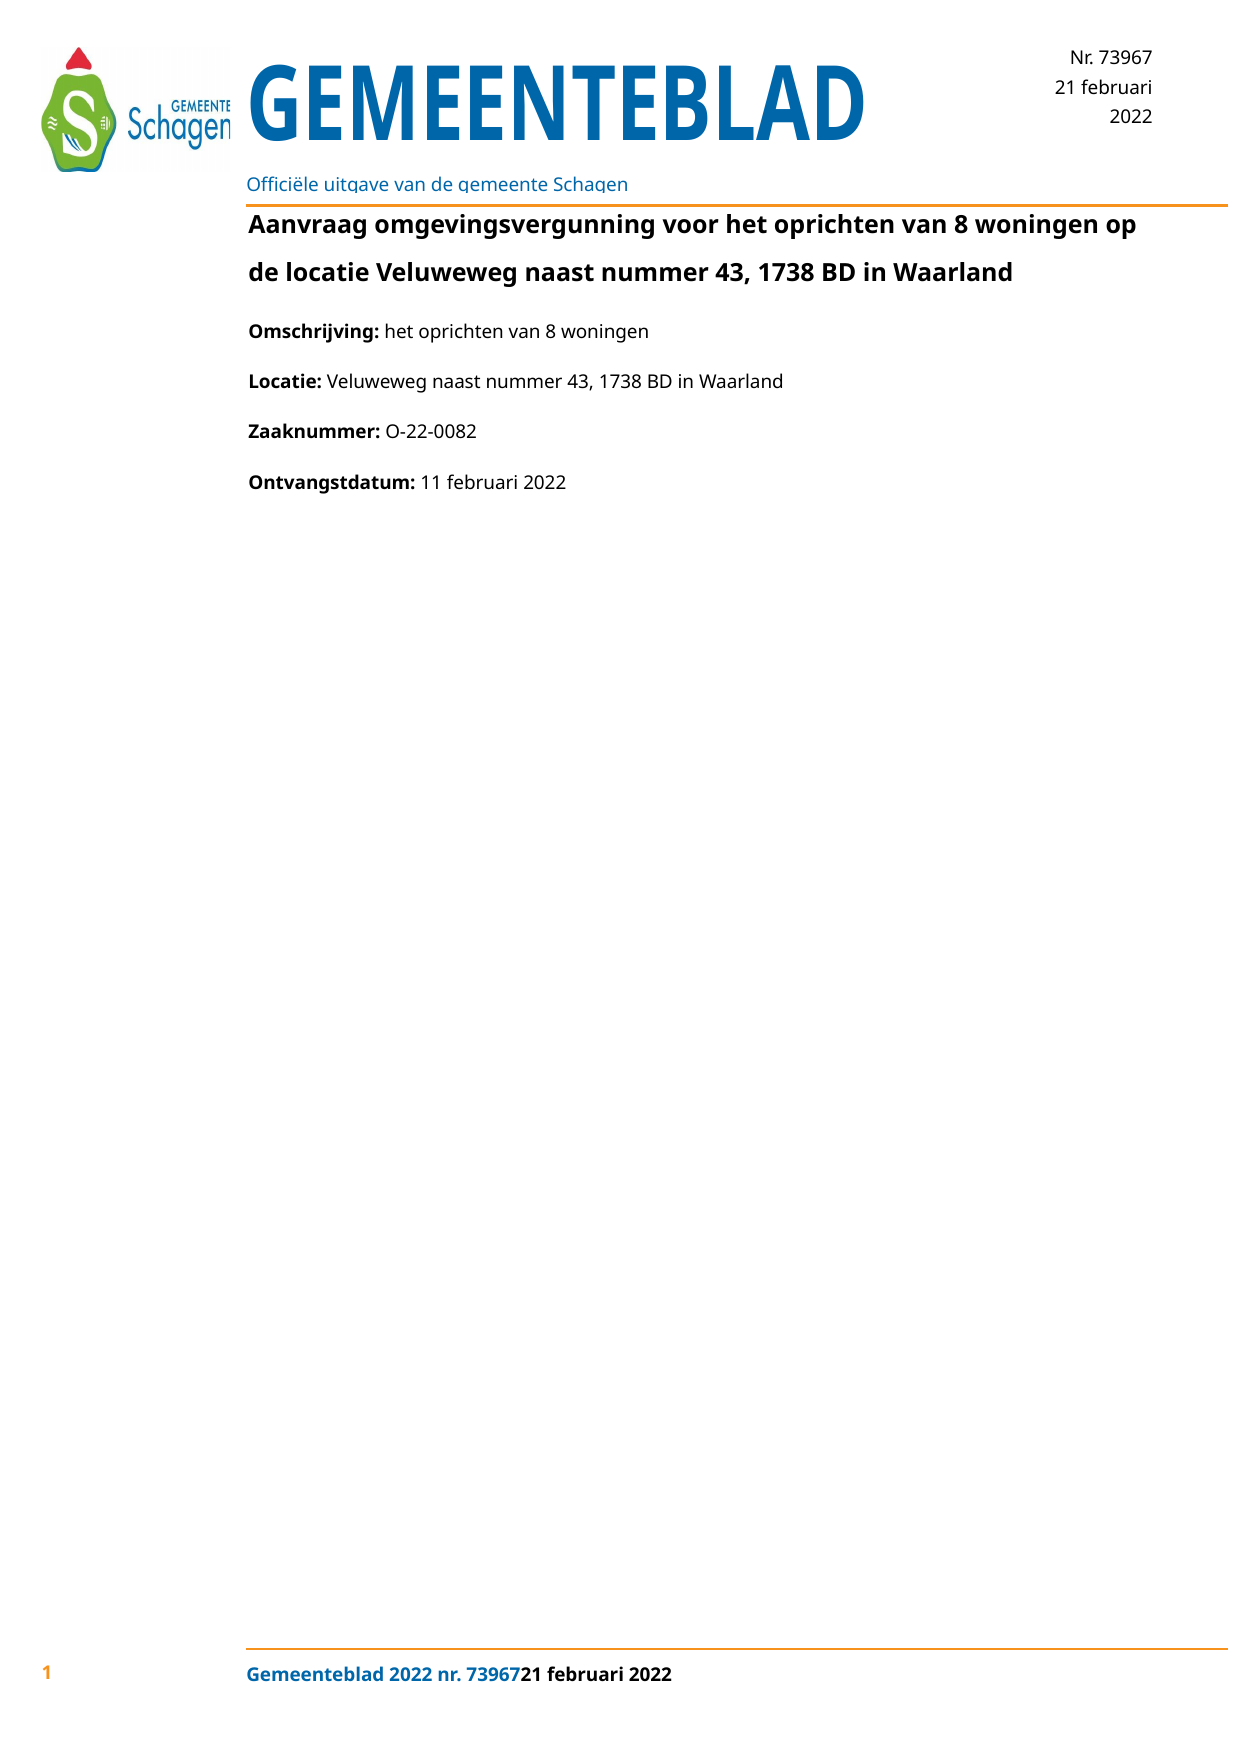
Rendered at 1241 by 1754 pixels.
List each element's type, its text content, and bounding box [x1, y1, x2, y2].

text Aanvraag omgevingsvergunning voor het oprichten van 8 woningen op de locatie Veluweweg naast nummer 43, 1738 BD in Waarland [248, 207, 1152, 288]
picture [41, 47, 231, 172]
text Omschrijving: het oprichten van 8 woningen [248, 318, 1152, 344]
text Locatie: Veluweweg naast nummer 43, 1738 BD in Waarland [248, 368, 1152, 394]
text Zaaknummer: O-22-0082 [248, 419, 1152, 444]
text Ontvangstdatum: 11 februari 2022 [248, 469, 1152, 495]
